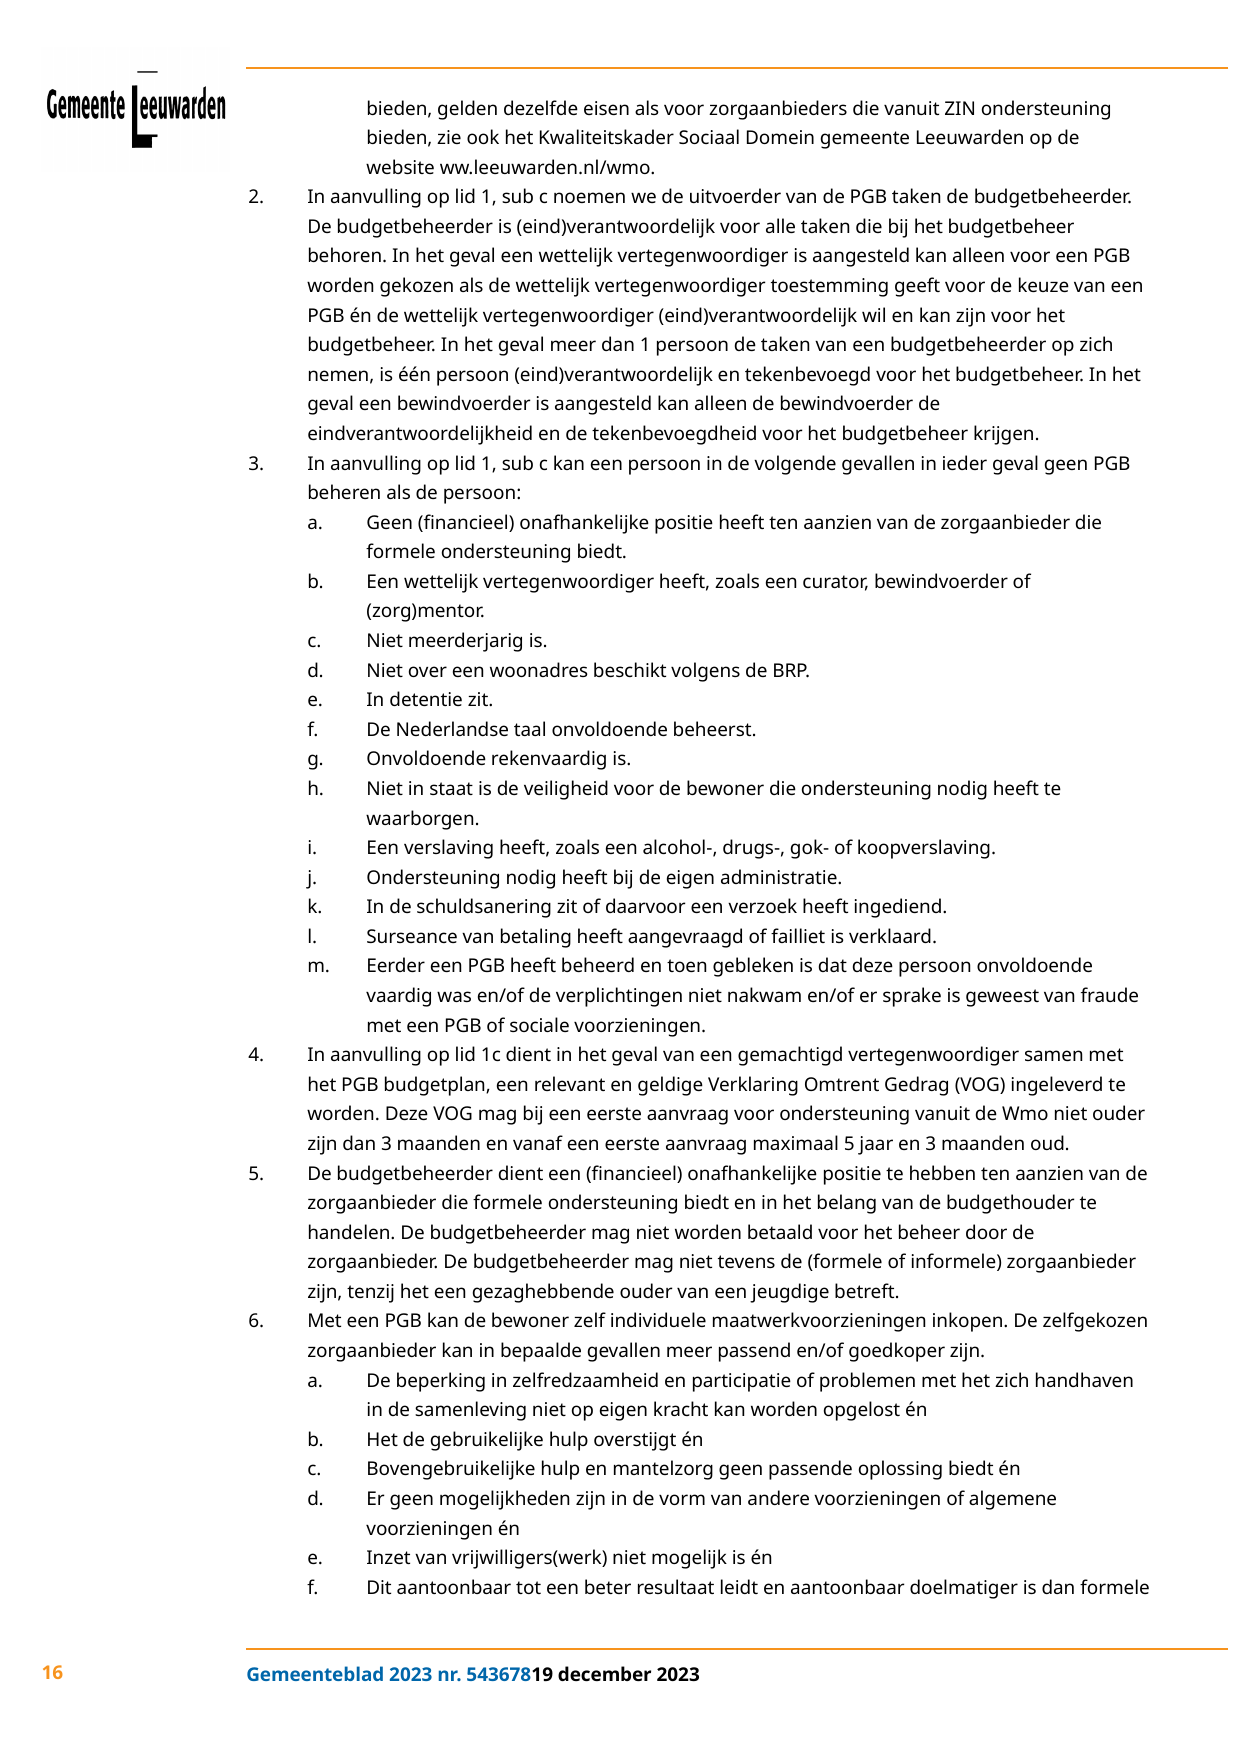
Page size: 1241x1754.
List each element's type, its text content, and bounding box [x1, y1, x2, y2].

list In aanvulling op lid 1c dient in het geval van een gemachtigd vertegenwoordiger samen met het PGB budgetplan, een relevant en geldige Verklaring Omtrent Gedrag (VOG) ingeleverd te worden. Deze VOG mag bij een eerste aanvraag voor ondersteuning vanuit de Wmo niet ouder zijn dan 3 maanden en vanaf een eerste aanvraag maximaal 5 jaar en 3 maanden oud. [248, 1041, 1152, 1156]
list In aanvulling op lid 1, sub c kan een persoon in de volgende gevallen in ieder geval geen PGB beheren als de persoon: [248, 450, 1152, 505]
picture [41, 47, 231, 172]
list Een wettelijk vertegenwoordiger heeft, zoals een curator, bewindvoerder of (zorg)mentor. [307, 568, 1152, 623]
list Onvoldoende rekenvaardig is. [307, 746, 1152, 771]
list Niet meerderjarig is. [307, 627, 1152, 653]
list Er geen mogelijkheden zijn in de vorm van andere voorzieningen of algemene voorzieningen én [307, 1485, 1152, 1541]
list De Nederlandse taal onvoldoende beheerst. [307, 716, 1152, 742]
list Surseance van betaling heeft aangevraagd of failliet is verklaard. [307, 923, 1152, 949]
list Geen (financieel) onafhankelijke positie heeft ten aanzien van de zorgaanbieder die formele ondersteuning biedt. [307, 509, 1152, 564]
list In de schuldsanering zit of daarvoor een verzoek heeft ingediend. [307, 893, 1152, 919]
list Inzet van vrijwilligers(werk) niet mogelijk is én [307, 1544, 1152, 1570]
list Ondersteuning nodig heeft bij de eigen administratie. [307, 864, 1152, 890]
list bieden, gelden dezelfde eisen als voor zorgaanbieders die vanuit ZIN ondersteuning bieden, zie ook het Kwaliteitskader Sociaal Domein gemeente Leeuwarden op de website ww.leeuwarden.nl/wmo. [307, 95, 1152, 180]
list Niet over een woonadres beschikt volgens de BRP. [307, 657, 1152, 683]
list Niet in staat is de veiligheid voor de bewoner die ondersteuning nodig heeft te waarborgen. [307, 775, 1152, 831]
list Eerder een PGB heeft beheerd en toen gebleken is dat deze persoon onvoldoende vaardig was en/of de verplichtingen niet nakwam en/of er sprake is geweest van fraude met een PGB of sociale voorzieningen. [307, 953, 1152, 1038]
list Het de gebruikelijke hulp overstijgt én [307, 1426, 1152, 1452]
list Dit aantoonbaar tot een beter resultaat leidt en aantoonbaar doelmatiger is dan formele [307, 1574, 1152, 1600]
list De budgetbeheerder dient een (financieel) onafhankelijke positie te hebben ten aanzien van de zorgaanbieder die formele ondersteuning biedt en in het belang van de budgethouder te handelen. De budgetbeheerder mag niet worden betaald voor het beheer door de zorgaanbieder. De budgetbeheerder mag niet tevens de (formele of informele) zorgaanbieder zijn, tenzij het een gezaghebbende ouder van een jeugdige betreft. [248, 1160, 1152, 1304]
list In detentie zit. [307, 686, 1152, 712]
list In aanvulling op lid 1, sub c noemen we de uitvoerder van de PGB taken de budgetbeheerder. De budgetbeheerder is (eind)verantwoordelijk voor alle taken die bij het budgetbeheer behoren. In het geval een wettelijk vertegenwoordiger is aangesteld kan alleen voor een PGB worden gekozen als de wettelijk vertegenwoordiger toestemming geeft voor de keuze van een PGB én de wettelijk vertegenwoordiger (eind)verantwoordelijk wil en kan zijn voor het budgetbeheer. In het geval meer dan 1 persoon de taken van een budgetbeheerder op zich nemen, is één persoon (eind)verantwoordelijk en tekenbevoegd voor het budgetbeheer. In het geval een bewindvoerder is aangesteld kan alleen de bewindvoerder de eindverantwoordelijkheid en de tekenbevoegdheid voor het budgetbeheer krijgen. [248, 183, 1152, 446]
list Een verslaving heeft, zoals een alcohol-, drugs-, gok- of koopverslaving. [307, 834, 1152, 860]
list De beperking in zelfredzaamheid en participatie of problemen met het zich handhaven in de samenleving niet op eigen kracht kan worden opgelost én [307, 1367, 1152, 1422]
list Met een PGB kan de bewoner zelf individuele maatwerkvoorzieningen inkopen. De zelfgekozen zorgaanbieder kan in bepaalde gevallen meer passend en/of goedkoper zijn. [248, 1308, 1152, 1363]
list Bovengebruikelijke hulp en mantelzorg geen passende oplossing biedt én [307, 1456, 1152, 1481]
